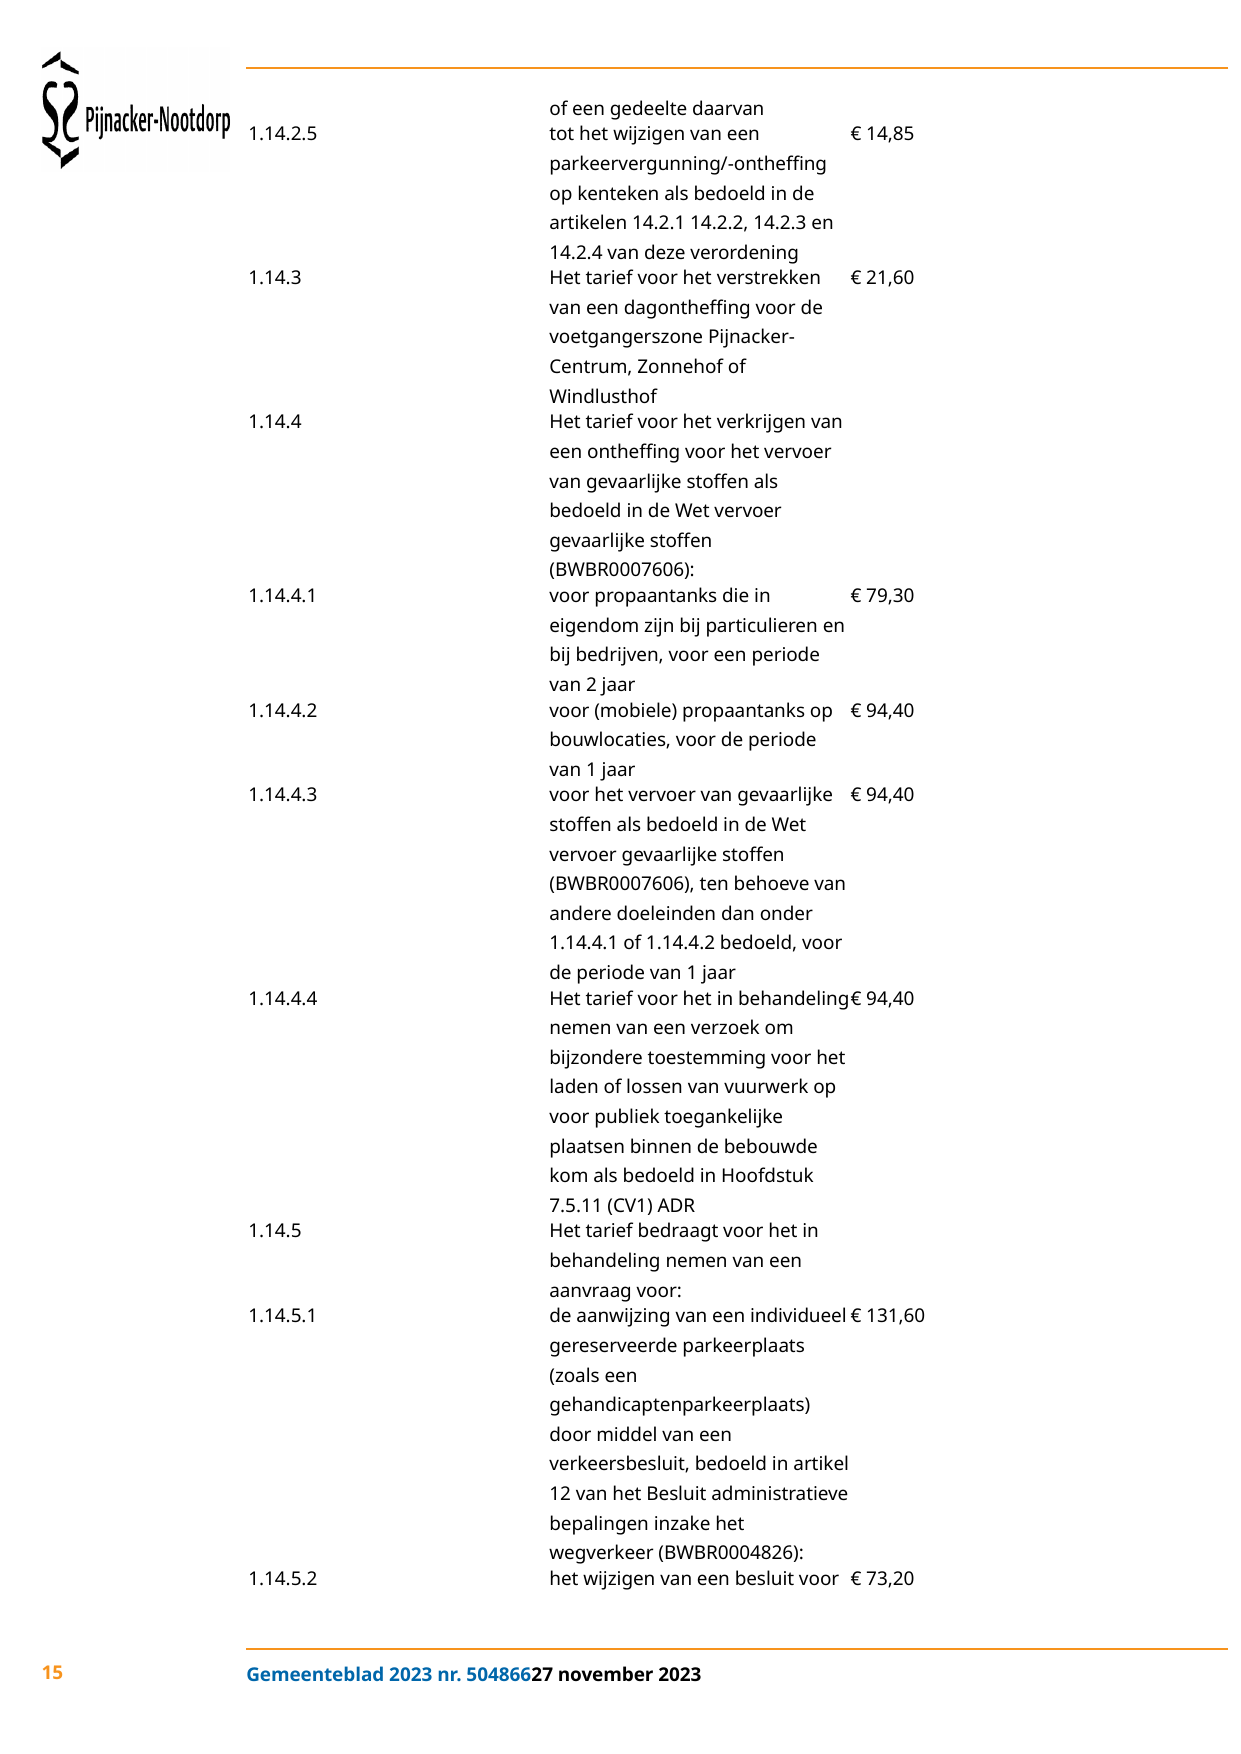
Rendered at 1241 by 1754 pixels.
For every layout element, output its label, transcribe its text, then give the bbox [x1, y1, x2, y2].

table_cell 1.14.4.2 [248, 697, 549, 782]
table_cell voor (mobiele) propaantanks op bouwlocaties, voor de periode van 1 jaar [549, 697, 850, 782]
table_cell 1.14.4.3 [248, 782, 549, 985]
table_cell voor het vervoer van gevaarlijke stoffen als bedoeld in de Wet vervoer gevaarlijke stoffen (BWBR0007606), ten behoeve van andere doeleinden dan onder 1.14.4.1 of 1.14.4.2 bedoeld, voor de periode van 1 jaar [549, 782, 850, 985]
table_cell de aanwijzing van een individueel gereserveerde parkeerplaats (zoals een gehandicaptenparkeerplaats) door middel van een verkeersbesluit, bedoeld in artikel 12 van het Besluit administratieve bepalingen inzake het wegverkeer (BWBR0004826): [549, 1303, 850, 1565]
picture [41, 47, 231, 172]
table_cell 1.14.5 [248, 1218, 549, 1303]
table_cell € 94,40 [850, 697, 1152, 782]
table_cell Het tarief voor het in behandeling nemen van een verzoek om bijzondere toestemming voor het laden of lossen van vuurwerk op voor publiek toegankelijke plaatsen binnen de bebouwde kom als bedoeld in Hoofdstuk 7.5.11 (CV1) ADR [549, 985, 850, 1218]
table_cell € 21,60 [850, 265, 1152, 409]
table_cell 1.14.5.1 [248, 1303, 549, 1565]
table_cell € 14,85 [850, 121, 1152, 264]
table_cell het wijzigen van een besluit voor [549, 1565, 850, 1591]
table_cell 1.14.5.2 [248, 1565, 549, 1591]
table_cell Het tarief voor het verstrekken van een dagontheffing voor de voetgangerszone Pijnacker-Centrum, Zonnehof of Windlusthof [549, 265, 850, 409]
table_cell [850, 1218, 1152, 1303]
table_cell 1.14.3 [248, 265, 549, 409]
table_cell 1.14.4 [248, 409, 549, 582]
table_cell [248, 95, 549, 121]
table_cell 1.14.4.1 [248, 582, 549, 697]
table_cell € 131,60 [850, 1303, 1152, 1565]
table_cell 1.14.4.4 [248, 985, 549, 1218]
table_cell € 94,40 [850, 782, 1152, 985]
table_cell € 94,40 [850, 985, 1152, 1218]
table_cell € 79,30 [850, 582, 1152, 697]
table_cell [850, 95, 1152, 121]
table_cell voor propaantanks die in eigendom zijn bij particulieren en bij bedrijven, voor een periode van 2 jaar [549, 582, 850, 697]
table_cell Het tarief bedraagt voor het in behandeling nemen van een aanvraag voor: [549, 1218, 850, 1303]
table_cell Het tarief voor het verkrijgen van een ontheffing voor het vervoer van gevaarlijke stoffen als bedoeld in de Wet vervoer gevaarlijke stoffen (BWBR0007606): [549, 409, 850, 582]
table_cell tot het wijzigen van een parkeervergunning/-ontheffing op kenteken als bedoeld in de artikelen 14.2.1 14.2.2, 14.2.3 en 14.2.4 van deze verordening [549, 121, 850, 264]
table_cell of een gedeelte daarvan [549, 95, 850, 121]
table_cell 1.14.2.5 [248, 121, 549, 264]
table_cell [850, 409, 1152, 582]
table_cell € 73,20 [850, 1565, 1152, 1591]
